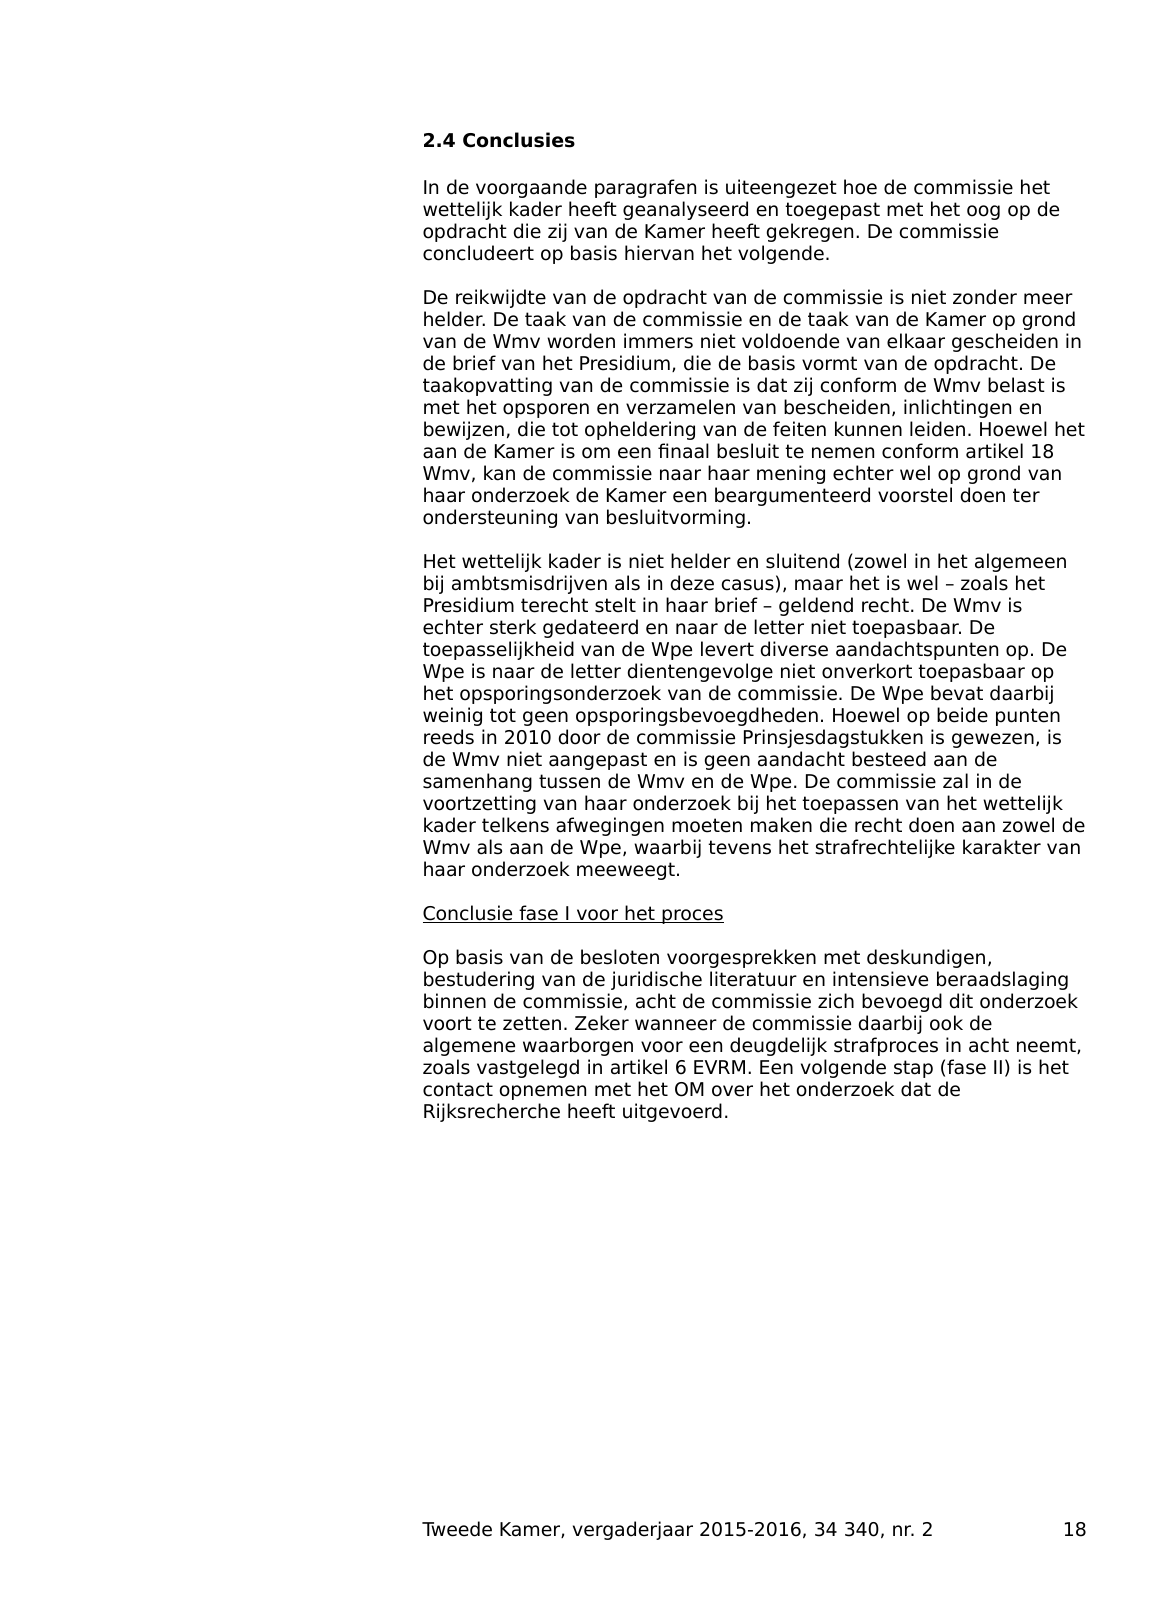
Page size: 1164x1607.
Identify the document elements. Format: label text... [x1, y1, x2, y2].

subtitle Conclusie fase I voor het proces [422, 903, 1087, 925]
subtitle 2.4 Conclusies [422, 130, 1087, 152]
text In de voorgaande paragrafen is uiteengezet hoe de commissie het wettelijk kader heeft geanalyseerd en toegepast met het oog op de opdracht die zij van de Kamer heeft gekregen. De commissie concludeert op basis hiervan het volgende. [422, 177, 1087, 265]
text De reikwijdte van de opdracht van de commissie is niet zonder meer helder. De taak van de commissie en de taak van de Kamer op grond van de Wmv worden immers niet voldoende van elkaar gescheiden in de brief van het Presidium, die de basis vormt van de opdracht. De taakopvatting van de commissie is dat zij conform de Wmv belast is met het opsporen en verzamelen van bescheiden, inlichtingen en bewijzen, die tot opheldering van de feiten kunnen leiden. Hoewel het aan de Kamer is om een finaal besluit te nemen conform artikel 18 Wmv, kan de commissie naar haar mening echter wel op grond van haar onderzoek de Kamer een beargumenteerd voorstel doen ter ondersteuning van besluitvorming. [422, 287, 1087, 529]
text Op basis van de besloten voorgesprekken met deskundigen, bestudering van de juridische literatuur en intensieve beraadslaging binnen de commissie, acht de commissie zich bevoegd dit onderzoek voort te zetten. Zeker wanneer de commissie daarbij ook de algemene waarborgen voor een deugdelijk strafproces in acht neemt, zoals vastgelegd in artikel 6 EVRM. Een volgende stap (fase II) is het contact opnemen met het OM over het onderzoek dat de Rijksrecherche heeft uitgevoerd. [422, 947, 1087, 1123]
text Het wettelijk kader is niet helder en sluitend (zowel in het algemeen bij ambtsmisdrijven als in deze casus), maar het is wel – zoals het Presidium terecht stelt in haar brief – geldend recht. De Wmv is echter sterk gedateerd en naar de letter niet toepasbaar. De toepasselijkheid van de Wpe levert diverse aandachtspunten op. De Wpe is naar de letter dientengevolge niet onverkort toepasbaar op het opsporingsonderzoek van de commissie. De Wpe bevat daarbij weinig tot geen opsporingsbevoegdheden. Hoewel op beide punten reeds in 2010 door de commissie Prinsjesdagstukken is gewezen, is de Wmv niet aangepast en is geen aandacht besteed aan de samenhang tussen de Wmv en de Wpe. De commissie zal in de voortzetting van haar onderzoek bij het toepassen van het wettelijk kader telkens afwegingen moeten maken die recht doen aan zowel de Wmv als aan de Wpe, waarbij tevens het strafrechtelijke karakter van haar onderzoek meeweegt. [422, 551, 1087, 881]
